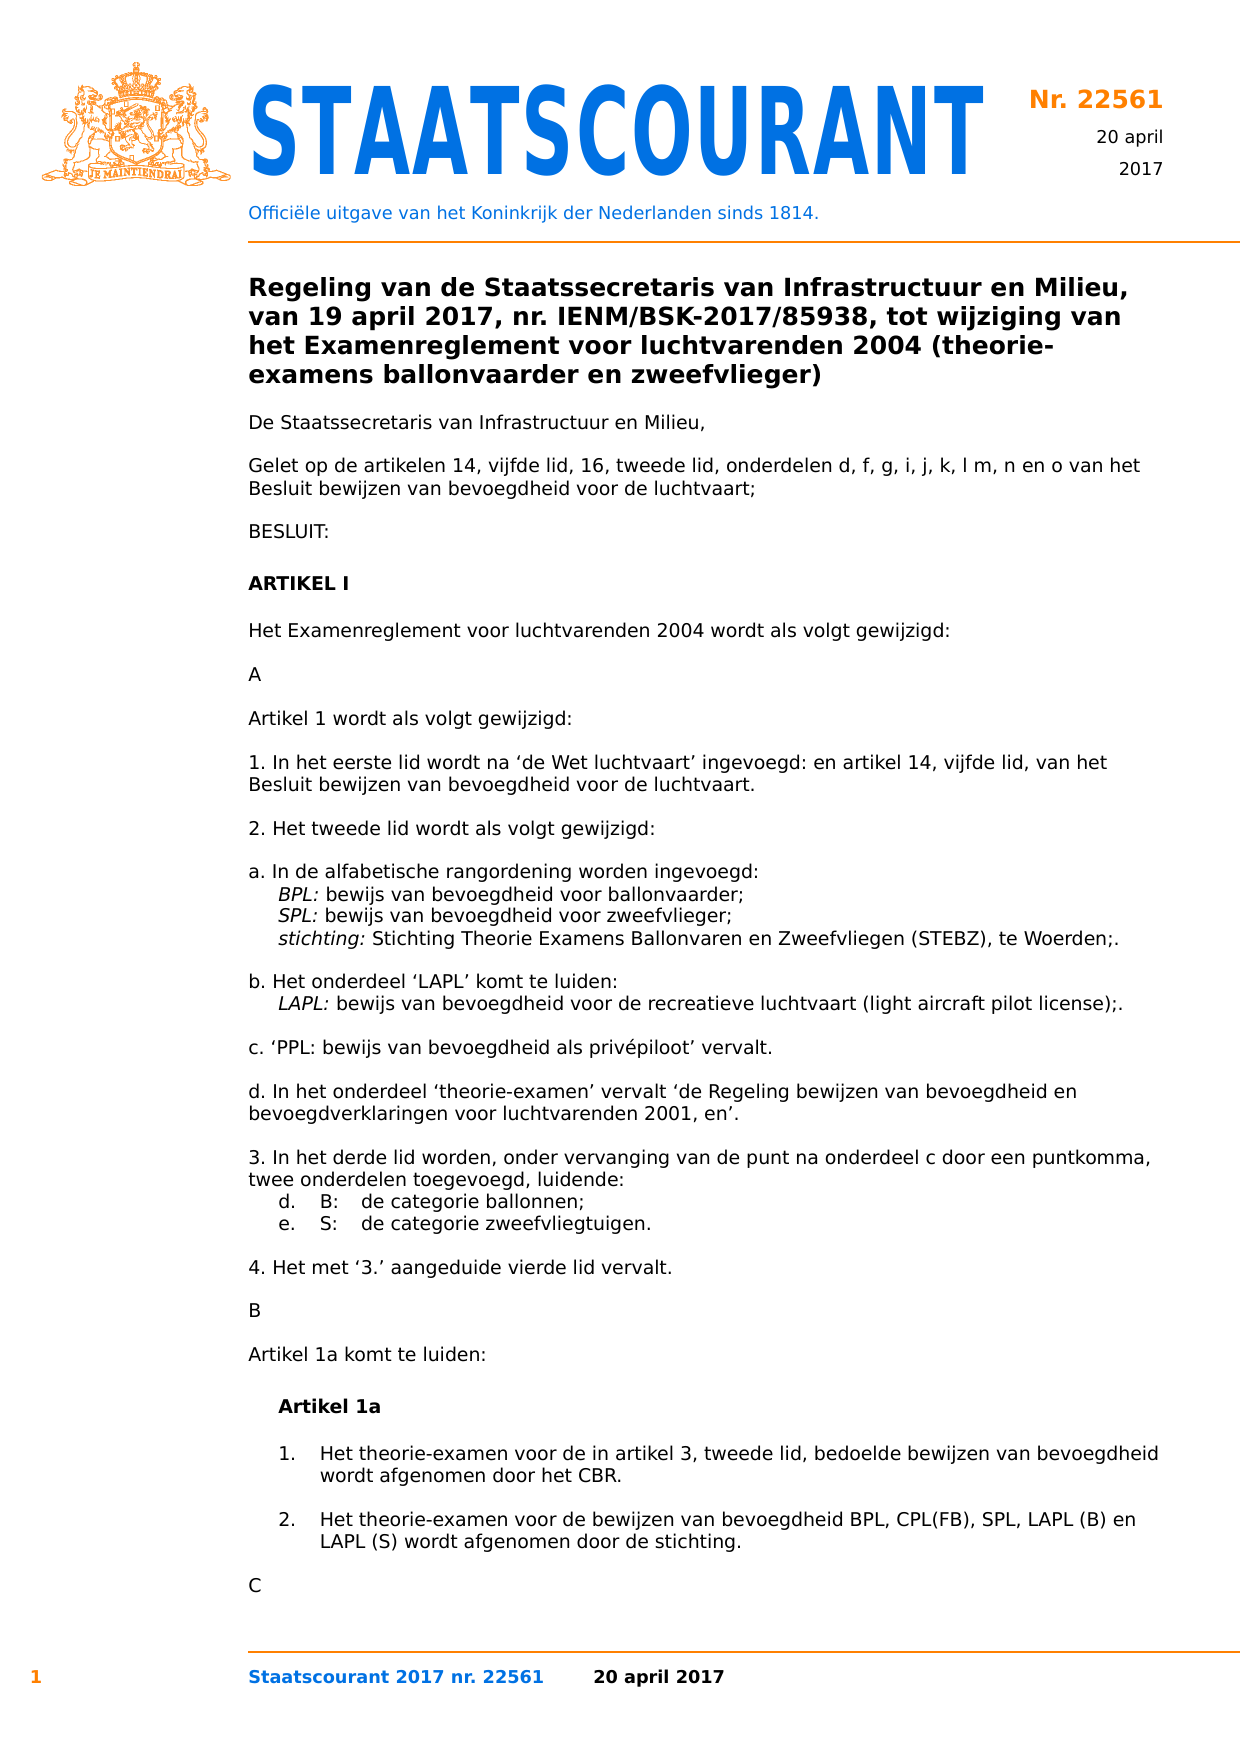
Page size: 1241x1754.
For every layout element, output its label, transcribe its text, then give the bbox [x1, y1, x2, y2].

text BPL: bewijs van bevoegdheid voor ballonvaarder; [278, 883, 1163, 905]
text Artikel 1 wordt als volgt gewijzigd: [248, 708, 1163, 730]
text 1. Het theorie-examen voor de in artikel 3, tweede lid, bedoelde bewijzen van bevoegdheid wordt afgenomen door het CBR. [278, 1443, 1163, 1487]
text De Staatssecretaris van Infrastructuur en Milieu, [248, 412, 1163, 433]
table_cell 20 april [998, 121, 1240, 153]
text c. ‘PPL: bewijs van bevoegdheid als privépiloot’ vervalt. [248, 1037, 1163, 1059]
text Het Examenreglement voor luchtvarenden 2004 wordt als volgt gewijzigd: [248, 620, 1163, 642]
text A [248, 664, 1163, 686]
table_header STAATSCOURANT [248, 62, 998, 203]
text d. In het onderdeel ‘theorie-examen’ vervalt ‘de Regeling bewijzen van bevoegdheid en bevoegdverklaringen voor luchtvarenden 2001, en’. [248, 1081, 1163, 1125]
text d. B: de categorie ballonnen; [278, 1191, 1163, 1213]
picture [41, 62, 231, 186]
text 1. In het eerste lid wordt na ‘de Wet luchtvaart’ ingevoegd: en artikel 14, vijfde lid, van het Besluit bewijzen van bevoegdheid voor de luchtvaart. [248, 752, 1163, 796]
text stichting: Stichting Theorie Examens Ballonvaren en Zweefvliegen (STEBZ), te Woerden;. [278, 927, 1163, 949]
text Artikel 1a komt te luiden: [248, 1344, 1163, 1366]
table_header Nr. 22561 [998, 62, 1240, 121]
subtitle Regeling van de Staatssecretaris van Infrastructuur en Milieu, van 19 april 2017, nr. IENM/BSK-2017/85938, tot wijziging van het Examenreglement voor luchtvarenden 2004 (theorie-examens ballonvaarder en zweefvlieger) [248, 273, 1163, 390]
subtitle ARTIKEL I [248, 573, 1163, 595]
subtitle Artikel 1a [278, 1396, 1163, 1418]
table_cell 2017 [998, 153, 1240, 203]
text LAPL: bewijs van bevoegdheid voor de recreatieve luchtvaart (light aircraft pilot license);. [278, 993, 1163, 1015]
text B [248, 1300, 1163, 1322]
text 4. Het met ‘3.’ aangeduide vierde lid vervalt. [248, 1257, 1163, 1278]
text Gelet op de artikelen 14, vijfde lid, 16, tweede lid, onderdelen d, f, g, i, j, k, l m, n en o van het Besluit bewijzen van bevoegdheid voor de luchtvaart; [248, 455, 1163, 499]
text C [248, 1575, 1163, 1597]
table_header [25, 62, 248, 241]
text 2. Het tweede lid wordt als volgt gewijzigd: [248, 818, 1163, 839]
table_cell Officiële uitgave van het Koninkrijk der Nederlanden sinds 1814. [248, 203, 1240, 241]
text b. Het onderdeel ‘LAPL’ komt te luiden: [248, 971, 1163, 993]
text BESLUIT: [248, 521, 1163, 543]
text a. In de alfabetische rangordening worden ingevoegd: [248, 861, 1163, 883]
text 3. In het derde lid worden, onder vervanging van de punt na onderdeel c door een puntkomma, twee onderdelen toegevoegd, luidende: [248, 1147, 1163, 1191]
text e. S: de categorie zweefvliegtuigen. [278, 1213, 1163, 1235]
text 2. Het theorie-examen voor de bewijzen van bevoegdheid BPL, CPL(FB), SPL, LAPL (B) en LAPL (S) wordt afgenomen door de stichting. [278, 1509, 1163, 1553]
text SPL: bewijs van bevoegdheid voor zweefvlieger; [278, 905, 1163, 927]
